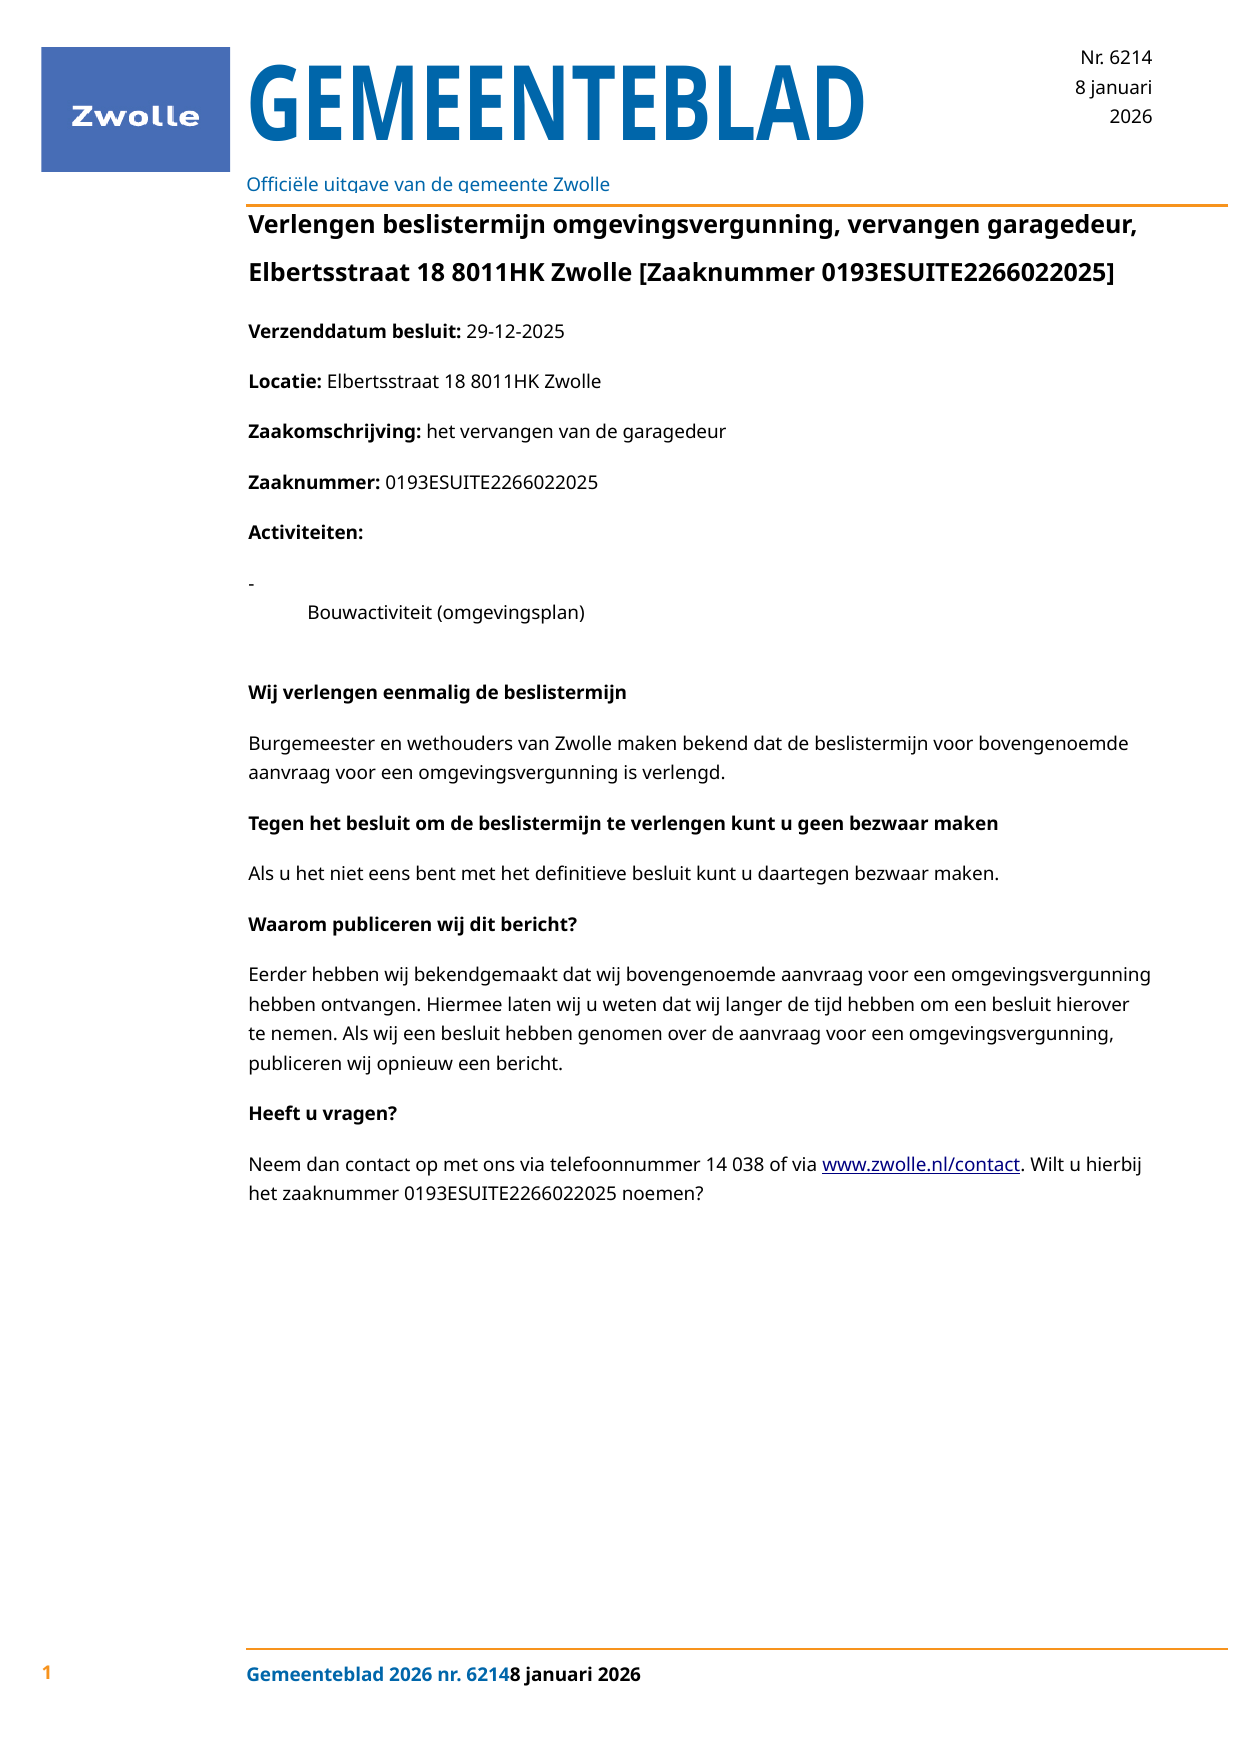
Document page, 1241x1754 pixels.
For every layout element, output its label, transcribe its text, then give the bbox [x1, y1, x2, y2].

text Waarom publiceren wij dit bericht? [248, 911, 1152, 937]
text Activiteiten: [248, 519, 1152, 545]
text Burgemeester en wethouders van Zwolle maken bekend dat de beslistermijn voor bovengenoemde aanvraag voor een omgevingsvergunning is verlengd. [248, 730, 1152, 785]
text Neem dan contact op met ons via telefoonnummer 14 038 of via www.zwolle.nl/contact. Wilt u hierbij het zaaknummer 0193ESUITE2266022025 noemen? [248, 1151, 1152, 1206]
text Verzenddatum besluit: 29-12-2025 [248, 318, 1152, 344]
picture [41, 47, 231, 172]
text Eerder hebben wij bekendgemaakt dat wij bovengenoemde aanvraag voor een omgevingsvergunning hebben ontvangen. Hiermee laten wij u weten dat wij langer de tijd hebben om een besluit hierover te nemen. Als wij een besluit hebben genomen over de aanvraag voor een omgevingsvergunning, publiceren wij opnieuw een bericht. [248, 961, 1152, 1076]
text Locatie: Elbertsstraat 18 8011HK Zwolle [248, 368, 1152, 394]
text Zaakomschrijving: het vervangen van de garagedeur [248, 419, 1152, 444]
text Tegen het besluit om de beslistermijn te verlengen kunt u geen bezwaar maken [248, 810, 1152, 836]
text Wij verlengen eenmalig de beslistermijn [248, 679, 1152, 705]
text Als u het niet eens bent met het definitieve besluit kunt u daartegen bezwaar maken. [248, 860, 1152, 886]
text Heeft u vragen? [248, 1100, 1152, 1126]
list Bouwactiviteit (omgevingsplan) [248, 599, 1152, 625]
text Zaaknummer: 0193ESUITE2266022025 [248, 469, 1152, 495]
text Verlengen beslistermijn omgevingsvergunning, vervangen garagedeur, Elbertsstraat 18 8011HK Zwolle [Zaaknummer 0193ESUITE2266022025] [248, 207, 1152, 288]
